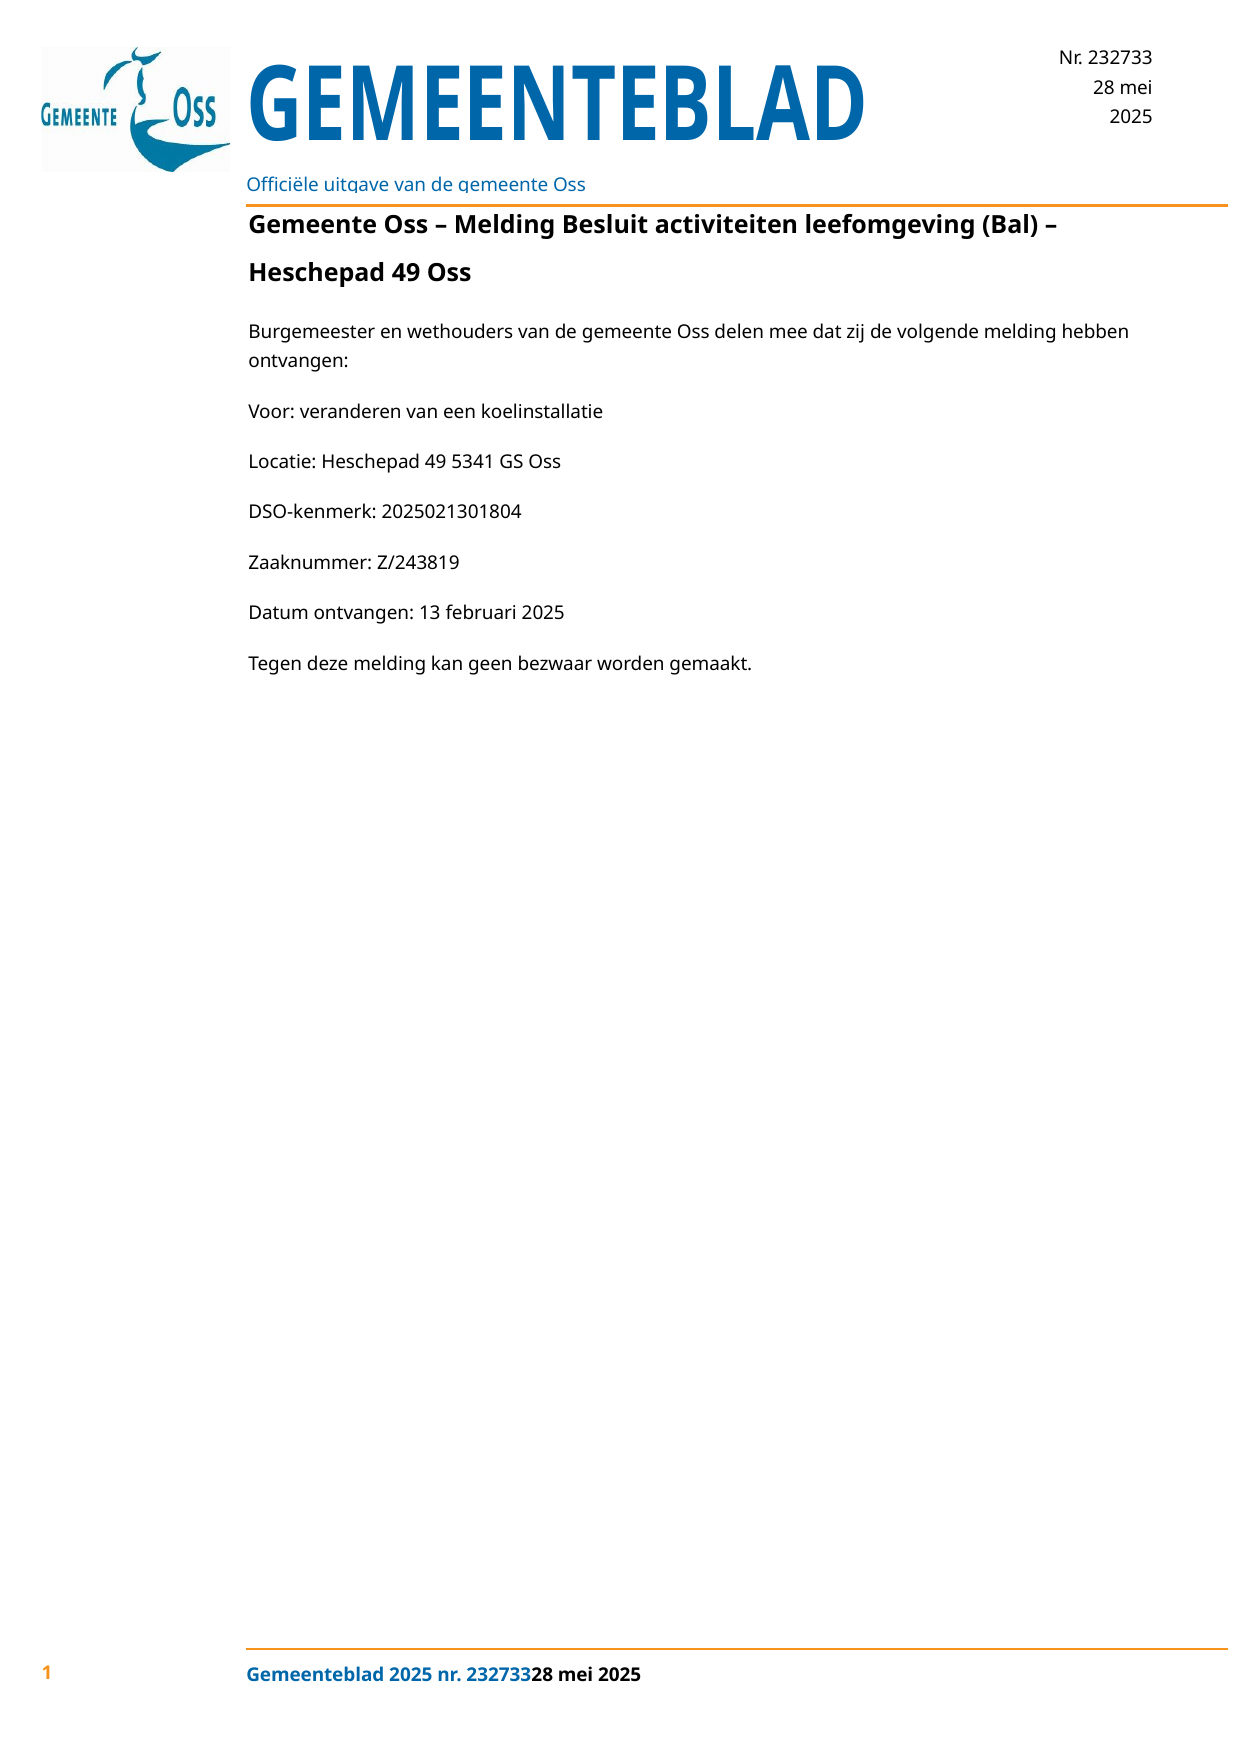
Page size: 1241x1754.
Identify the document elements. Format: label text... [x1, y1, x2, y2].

text Locatie: Heschepad 49 5341 GS Oss [248, 448, 1152, 474]
text Datum ontvangen: 13 februari 2025 [248, 599, 1152, 625]
text Gemeente Oss – Melding Besluit activiteiten leefomgeving (Bal) – Heschepad 49 Oss [248, 207, 1152, 288]
text Zaaknummer: Z/243819 [248, 549, 1152, 575]
text Tegen deze melding kan geen bezwaar worden gemaakt. [248, 650, 1152, 676]
text Burgemeester en wethouders van de gemeente Oss delen mee dat zij de volgende melding hebben ontvangen: [248, 318, 1152, 373]
text DSO-kenmerk: 2025021301804 [248, 499, 1152, 524]
text Voor: veranderen van een koelinstallatie [248, 398, 1152, 424]
picture [41, 47, 231, 172]
